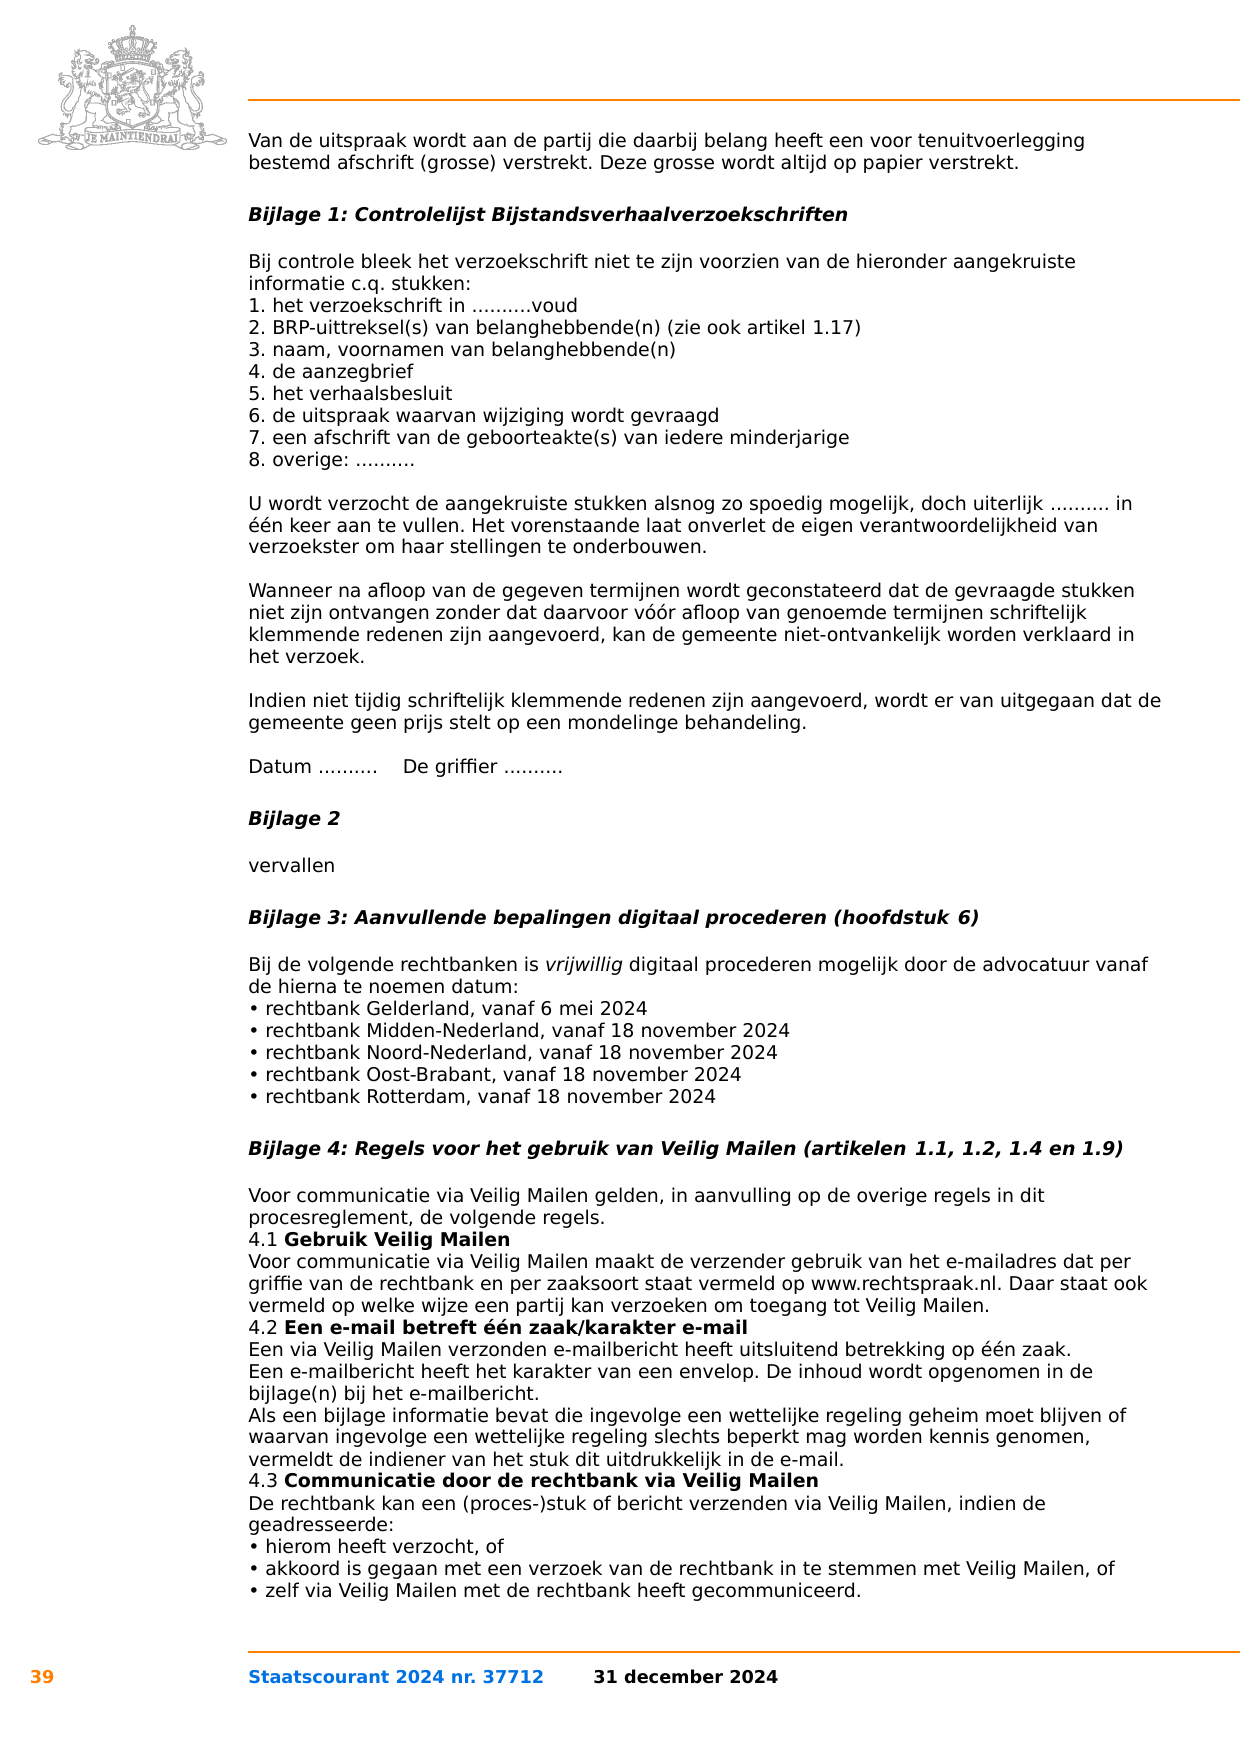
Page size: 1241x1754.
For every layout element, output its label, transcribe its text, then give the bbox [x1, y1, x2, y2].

text De rechtbank kan een (proces-)stuk of bericht verzenden via Veilig Mailen, indien de geadresseerde: [248, 1492, 1163, 1536]
text Indien niet tijdig schriftelijk klemmende redenen zijn aangevoerd, wordt er van uitgegaan dat de gemeente geen prijs stelt op een mondelinge behandeling. [248, 690, 1163, 734]
text 5. het verhaalsbesluit [248, 383, 1163, 405]
picture [38, 25, 227, 150]
text 7. een afschrift van de geboorteakte(s) van iedere minderjarige [248, 427, 1163, 449]
text 2. BRP-uittreksel(s) van belanghebbende(n) (zie ook artikel 1.17) [248, 317, 1163, 339]
text U wordt verzocht de aangekruiste stukken alsnog zo spoedig mogelijk, doch uiterlijk .......... in één keer aan te vullen. Het vorenstaande laat onverlet de eigen verantwoordelijkheid van verzoekster om haar stellingen te onderbouwen. [248, 492, 1163, 558]
text Een e-mailbericht heeft het karakter van een envelop. De inhoud wordt opgenomen in de bijlage(n) bij het e-mailbericht. [248, 1361, 1163, 1404]
text Wanneer na afloop van de gegeven termijnen wordt geconstateerd dat de gevraagde stukken niet zijn ontvangen zonder dat daarvoor vóór afloop van genoemde termijnen schriftelijk klemmende redenen zijn aangevoerd, kan de gemeente niet-ontvankelijk worden verklaard in het verzoek. [248, 580, 1163, 668]
subtitle Bijlage 2 [248, 808, 1163, 830]
text 4. de aanzegbrief [248, 361, 1163, 383]
text Datum .......... De griffier .......... [248, 756, 1163, 778]
text • rechtbank Noord-Nederland, vanaf 18 november 2024 [248, 1042, 1163, 1064]
text vervallen [248, 855, 1163, 877]
text Bij controle bleek het verzoekschrift niet te zijn voorzien van de hieronder aangekruiste informatie c.q. stukken: [248, 251, 1163, 295]
text • hierom heeft verzocht, of [248, 1536, 1163, 1558]
text Als een bijlage informatie bevat die ingevolge een wettelijke regeling geheim moet blijven of waarvan ingevolge een wettelijke regeling slechts beperkt mag worden kennis genomen, vermeldt de indiener van het stuk dit uitdrukkelijk in de e-mail. [248, 1404, 1163, 1470]
text Voor communicatie via Veilig Mailen maakt de verzender gebruik van het e-mailadres dat per griffie van de rechtbank en per zaaksoort staat vermeld op www.rechtspraak.nl. Daar staat ook vermeld op welke wijze een partij kan verzoeken om toegang tot Veilig Mailen. [248, 1251, 1163, 1317]
subtitle Bijlage 1: Controlelijst Bijstandsverhaalverzoekschriften [248, 204, 1163, 226]
text • rechtbank Midden-Nederland, vanaf 18 november 2024 [248, 1020, 1163, 1042]
text Van de uitspraak wordt aan de partij die daarbij belang heeft een voor tenuitvoerlegging bestemd afschrift (grosse) verstrekt. Deze grosse wordt altijd op papier verstrekt. [248, 130, 1163, 174]
text 3. naam, voornamen van belanghebbende(n) [248, 339, 1163, 361]
text Een via Veilig Mailen verzonden e-mailbericht heeft uitsluitend betrekking op één zaak. [248, 1338, 1163, 1361]
text • akkoord is gegaan met een verzoek van de rechtbank in te stemmen met Veilig Mailen, of [248, 1558, 1163, 1580]
text 4.3 Communicatie door de rechtbank via Veilig Mailen [248, 1470, 1163, 1492]
subtitle Bijlage 4: Regels voor het gebruik van Veilig Mailen (artikelen 1.1, 1.2, 1.4 en 1.9) [248, 1138, 1163, 1160]
text 8. overige: .......... [248, 449, 1163, 471]
text 6. de uitspraak waarvan wijziging wordt gevraagd [248, 405, 1163, 427]
text • rechtbank Gelderland, vanaf 6 mei 2024 [248, 998, 1163, 1020]
text 4.1 Gebruik Veilig Mailen [248, 1229, 1163, 1251]
text • zelf via Veilig Mailen met de rechtbank heeft gecommuniceerd. [248, 1580, 1163, 1602]
text • rechtbank Oost-Brabant, vanaf 18 november 2024 [248, 1064, 1163, 1086]
text Voor communicatie via Veilig Mailen gelden, in aanvulling op de overige regels in dit procesreglement, de volgende regels. [248, 1185, 1163, 1229]
text 4.2 Een e-mail betreft één zaak/karakter e-mail [248, 1317, 1163, 1338]
text Bij de volgende rechtbanken is vrijwillig digitaal procederen mogelijk door de advocatuur vanaf de hierna te noemen datum: [248, 954, 1163, 998]
text • rechtbank Rotterdam, vanaf 18 november 2024 [248, 1086, 1163, 1108]
subtitle Bijlage 3: Aanvullende bepalingen digitaal procederen (hoofdstuk 6) [248, 907, 1163, 929]
text 1. het verzoekschrift in ..........voud [248, 295, 1163, 317]
